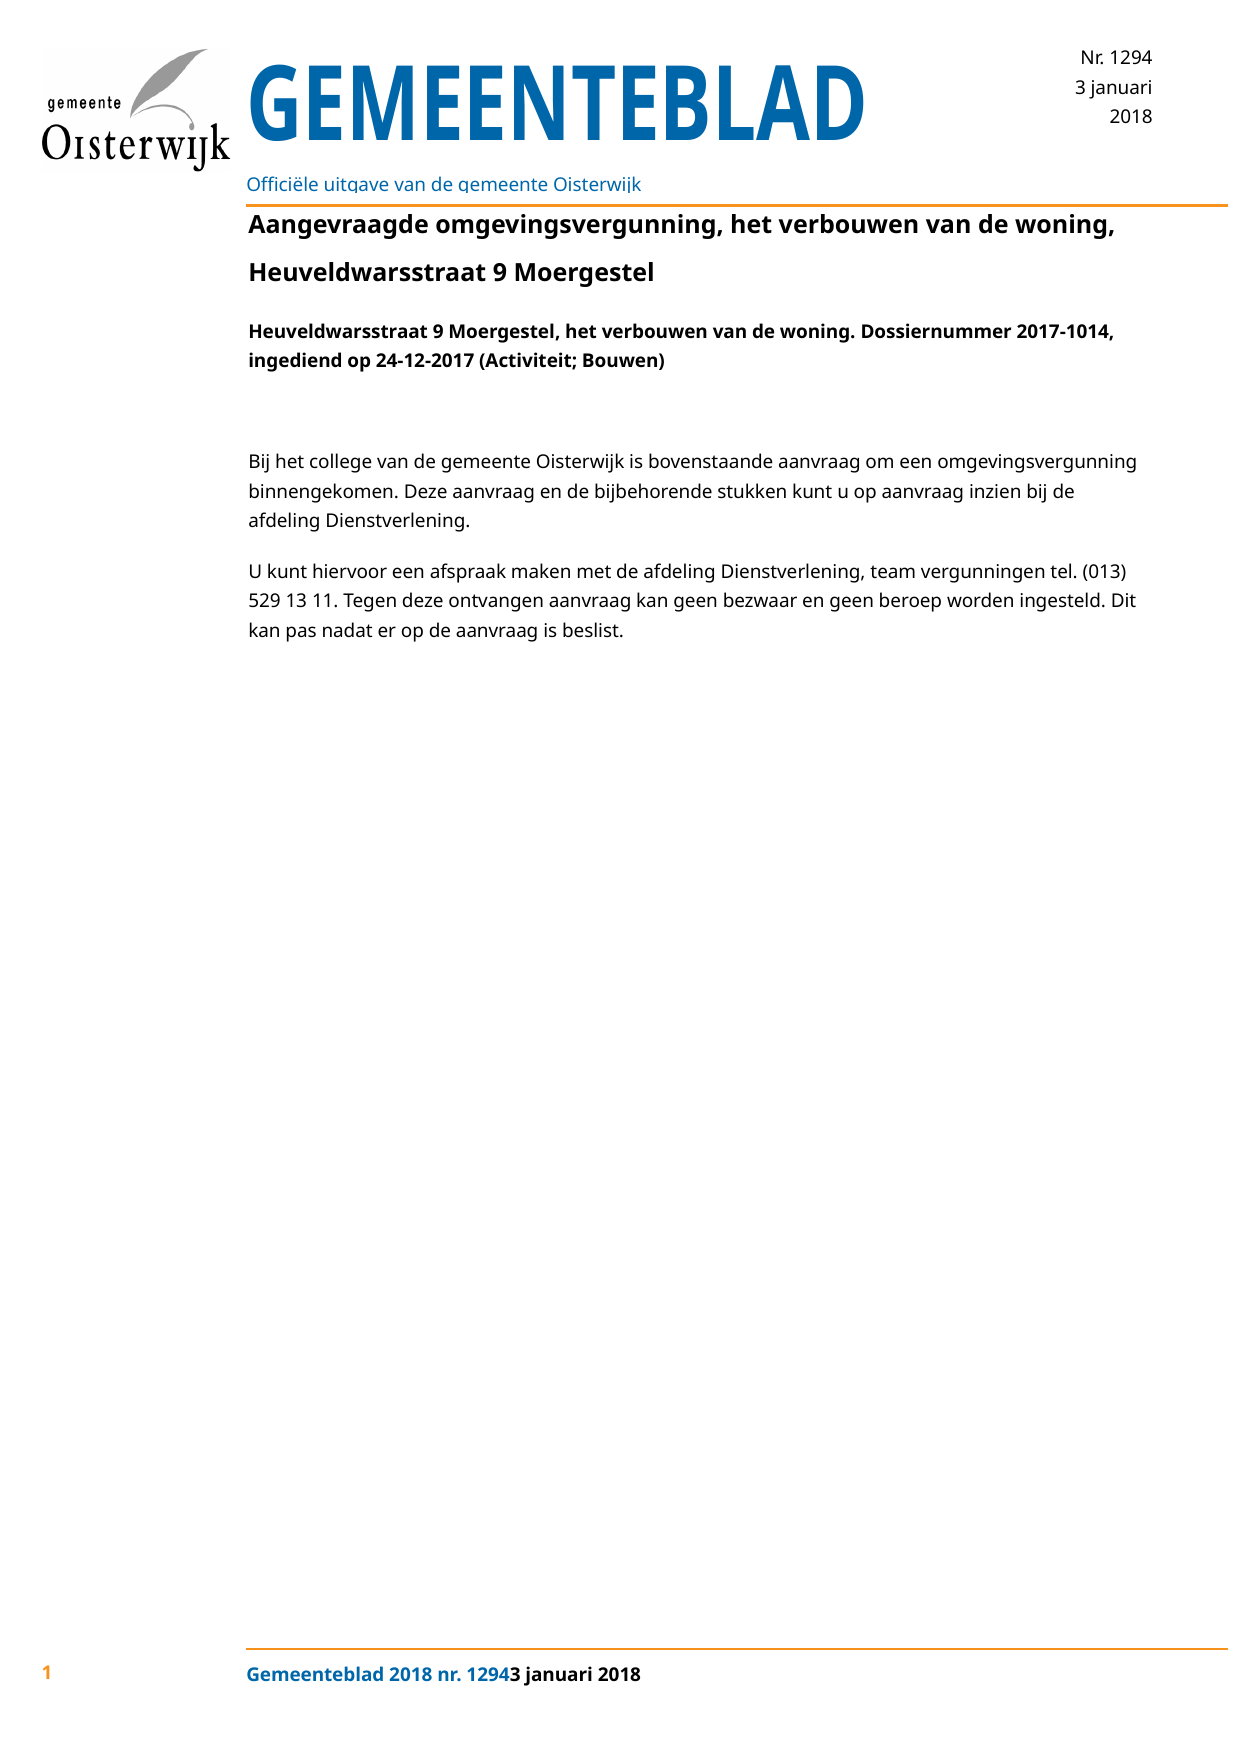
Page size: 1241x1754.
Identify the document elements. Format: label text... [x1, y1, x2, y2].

text Heuveldwarsstraat 9 Moergestel, het verbouwen van de woning. Dossiernummer 2017-1014, ingediend op 24-12-2017 (Activiteit; Bouwen) [248, 318, 1152, 373]
text Bij het college van de gemeente Oisterwijk is bovenstaande aanvraag om een omgevingsvergunning binnengekomen. Deze aanvraag en de bijbehorende stukken kunt u op aanvraag inzien bij de afdeling Dienstverlening. [248, 448, 1152, 533]
text U kunt hiervoor een afspraak maken met de afdeling Dienstverlening, team vergunningen tel. (013) 529 13 11. Tegen deze ontvangen aanvraag kan geen bezwaar en geen beroep worden ingesteld. Dit kan pas nadat er op de aanvraag is beslist. [248, 558, 1152, 643]
picture [41, 47, 231, 172]
text Aangevraagde omgevingsvergunning, het verbouwen van de woning, Heuveldwarsstraat 9 Moergestel [248, 207, 1152, 288]
